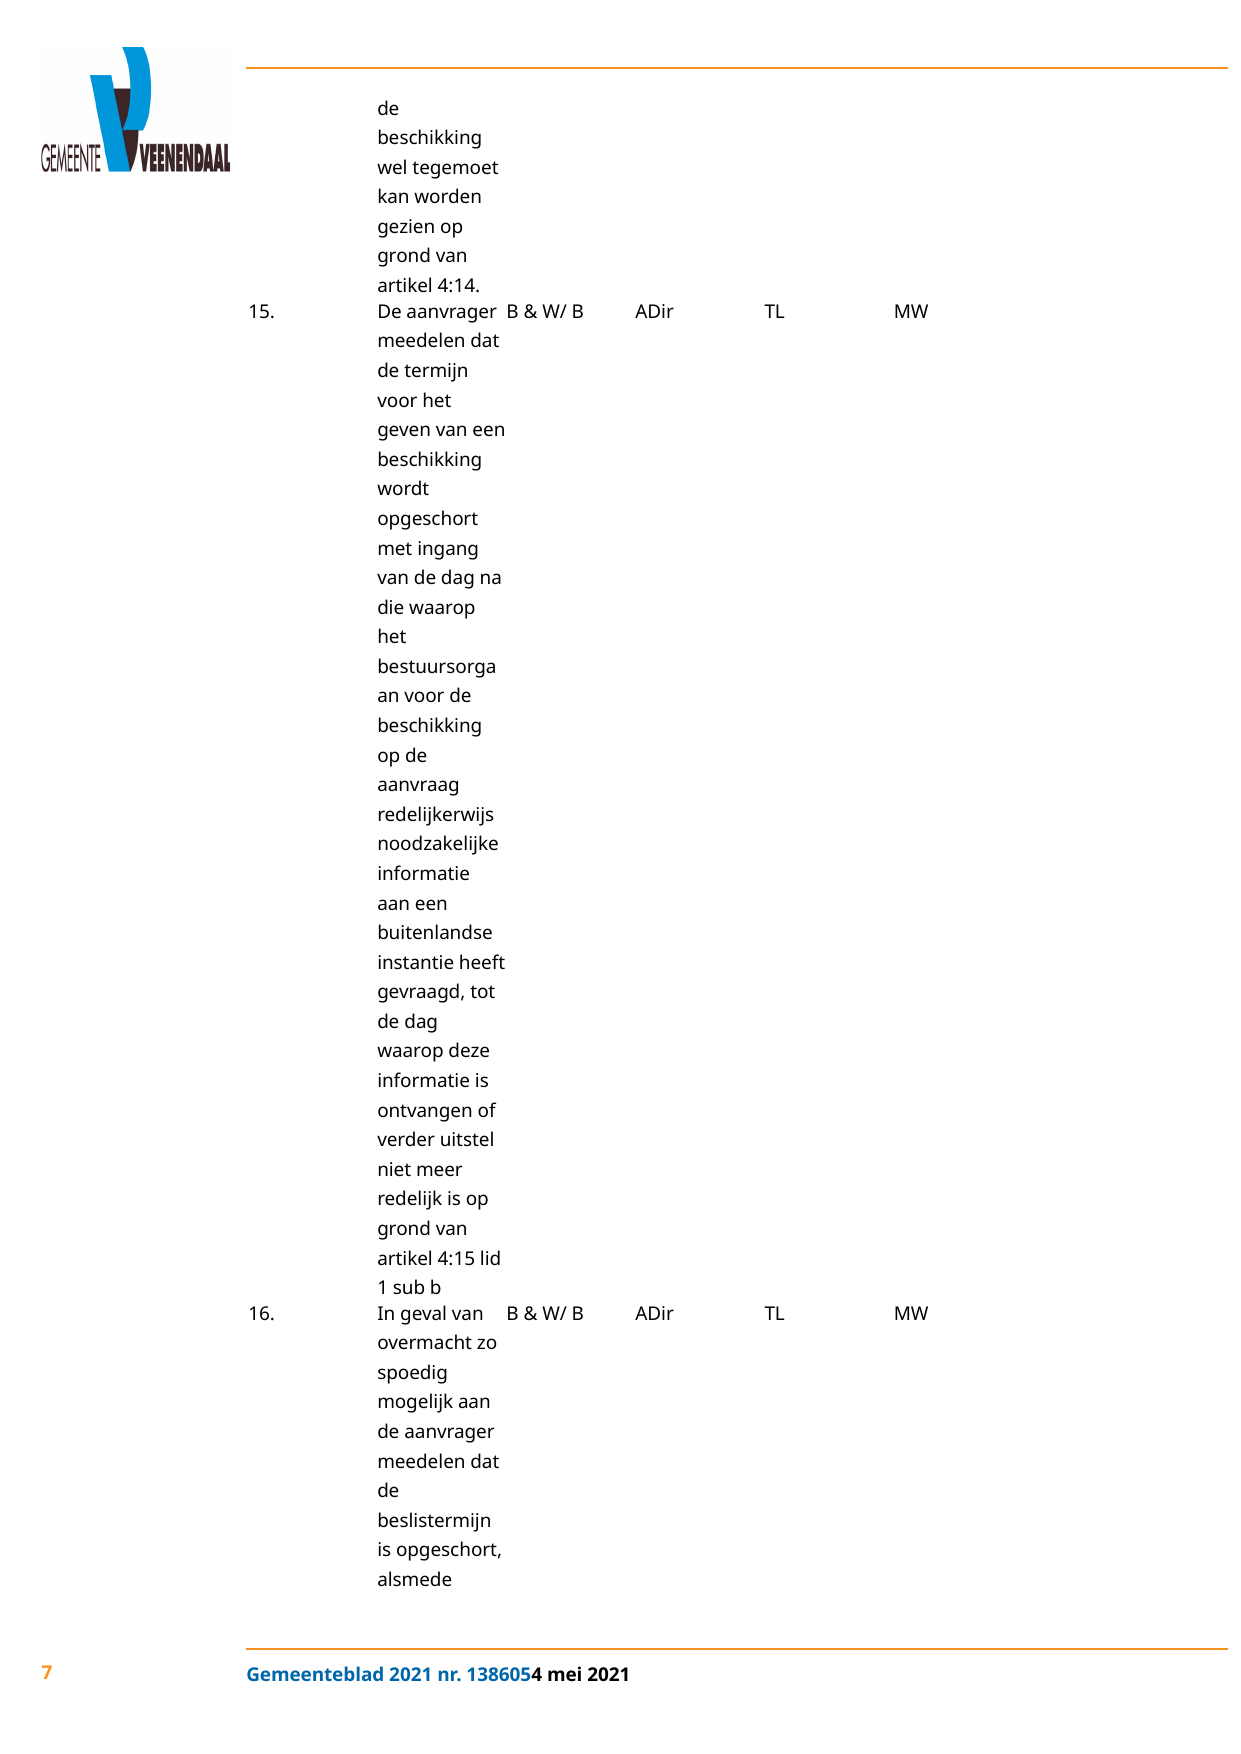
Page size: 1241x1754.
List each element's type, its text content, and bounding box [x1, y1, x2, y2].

table_cell In geval van overmacht zo spoedig mogelijk aan de aanvrager meedelen dat de beslistermijn is opgeschort, alsmede [377, 1300, 506, 1592]
table_cell B & W/ B [506, 298, 635, 1300]
table_cell ADir [635, 298, 764, 1300]
table_cell De aanvrager meedelen dat de termijn voor het geven van een beschikking wordt opgeschort met ingang van de dag na die waarop het bestuursorgaan voor de beschikking op de aanvraag redelijkerwijs noodzakelijke informatie aan een buitenlandse instantie heeft gevraagd, tot de dag waarop deze informatie is ontvangen of verder uitstel niet meer redelijk is op grond van artikel 4:15 lid 1 sub b [377, 298, 506, 1300]
table_cell [248, 1300, 377, 1592]
table_cell de beschikking wel tegemoet kan worden gezien op grond van artikel 4:14. [377, 95, 506, 298]
table_cell TL [764, 1300, 893, 1592]
table_cell [248, 95, 377, 298]
table_cell MW [894, 298, 1022, 1300]
table_cell [1023, 1300, 1152, 1592]
picture [123, 47, 231, 172]
table_cell [1023, 95, 1152, 298]
table_cell [248, 298, 377, 1300]
table_cell B & W/ B [506, 1300, 635, 1592]
table_cell [635, 95, 764, 298]
table_cell [764, 95, 893, 298]
table_cell MW [894, 1300, 1022, 1592]
picture [41, 47, 130, 172]
table_cell ADir [635, 1300, 764, 1592]
table_cell [894, 95, 1022, 298]
table_cell [506, 95, 635, 298]
table_cell TL [764, 298, 893, 1300]
table_cell [1023, 298, 1152, 1300]
